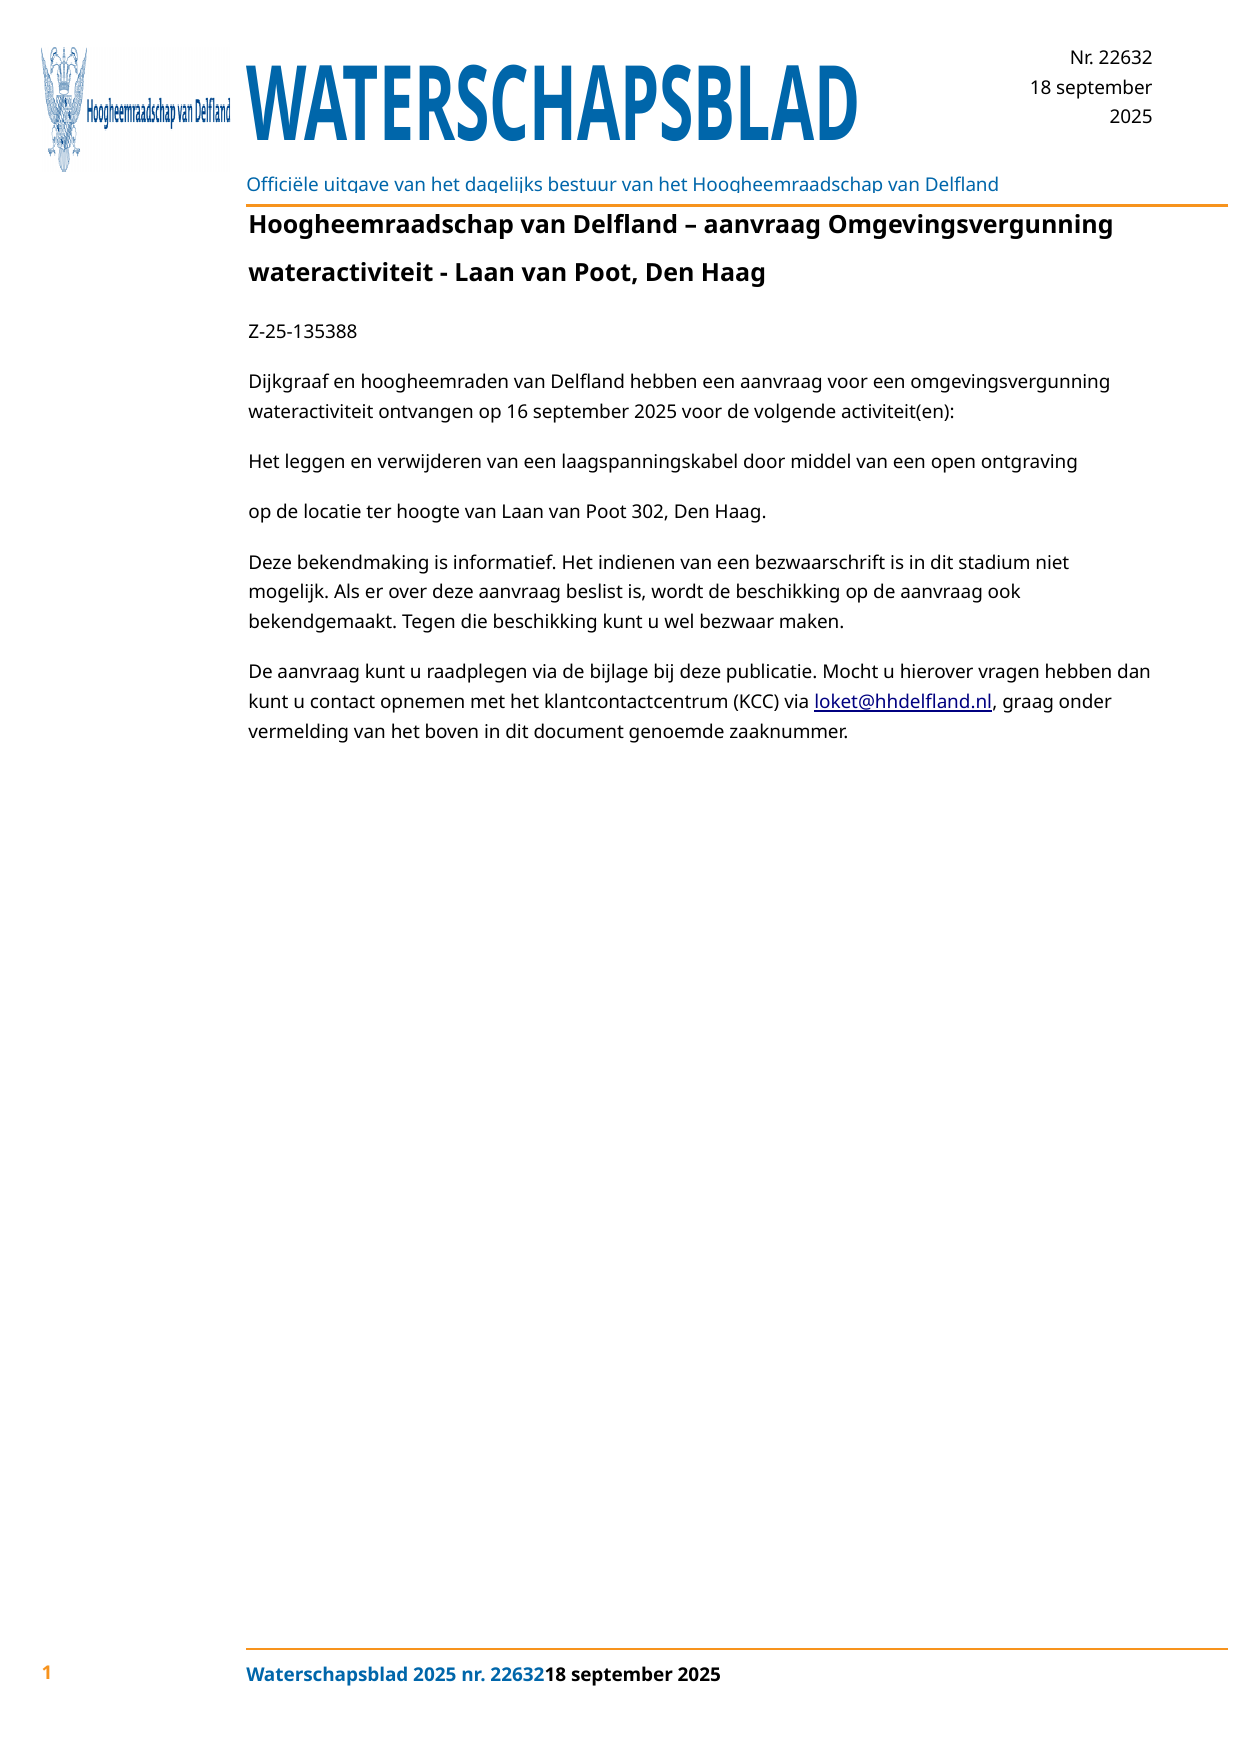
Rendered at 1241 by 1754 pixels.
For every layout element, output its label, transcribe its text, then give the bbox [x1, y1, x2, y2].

text Deze bekendmaking is informatief. Het indienen van een bezwaarschrift is in dit stadium niet mogelijk. Als er over deze aanvraag beslist is, wordt de beschikking op de aanvraag ook bekendgemaakt. Tegen die beschikking kunt u wel bezwaar maken. [248, 549, 1152, 634]
text op de locatie ter hoogte van Laan van Poot 302, Den Haag. [248, 499, 1152, 524]
text Z-25-135388 [248, 318, 1152, 344]
picture [41, 47, 231, 172]
text Het leggen en verwijderen van een laagspanningskabel door middel van een open ontgraving [248, 448, 1152, 474]
text De aanvraag kunt u raadplegen via de bijlage bij deze publicatie. Mocht u hierover vragen hebben dan kunt u contact opnemen met het klantcontactcentrum (KCC) via loket@hhdelfland.nl, graag onder vermelding van het boven in dit document genoemde zaaknummer. [248, 659, 1152, 744]
text Dijkgraaf en hoogheemraden van Delfland hebben een aanvraag voor een omgevingsvergunning wateractiviteit ontvangen op 16 september 2025 voor de volgende activiteit(en): [248, 368, 1152, 424]
text Hoogheemraadschap van Delfland – aanvraag Omgevingsvergunning wateractiviteit - Laan van Poot, Den Haag [248, 207, 1152, 288]
